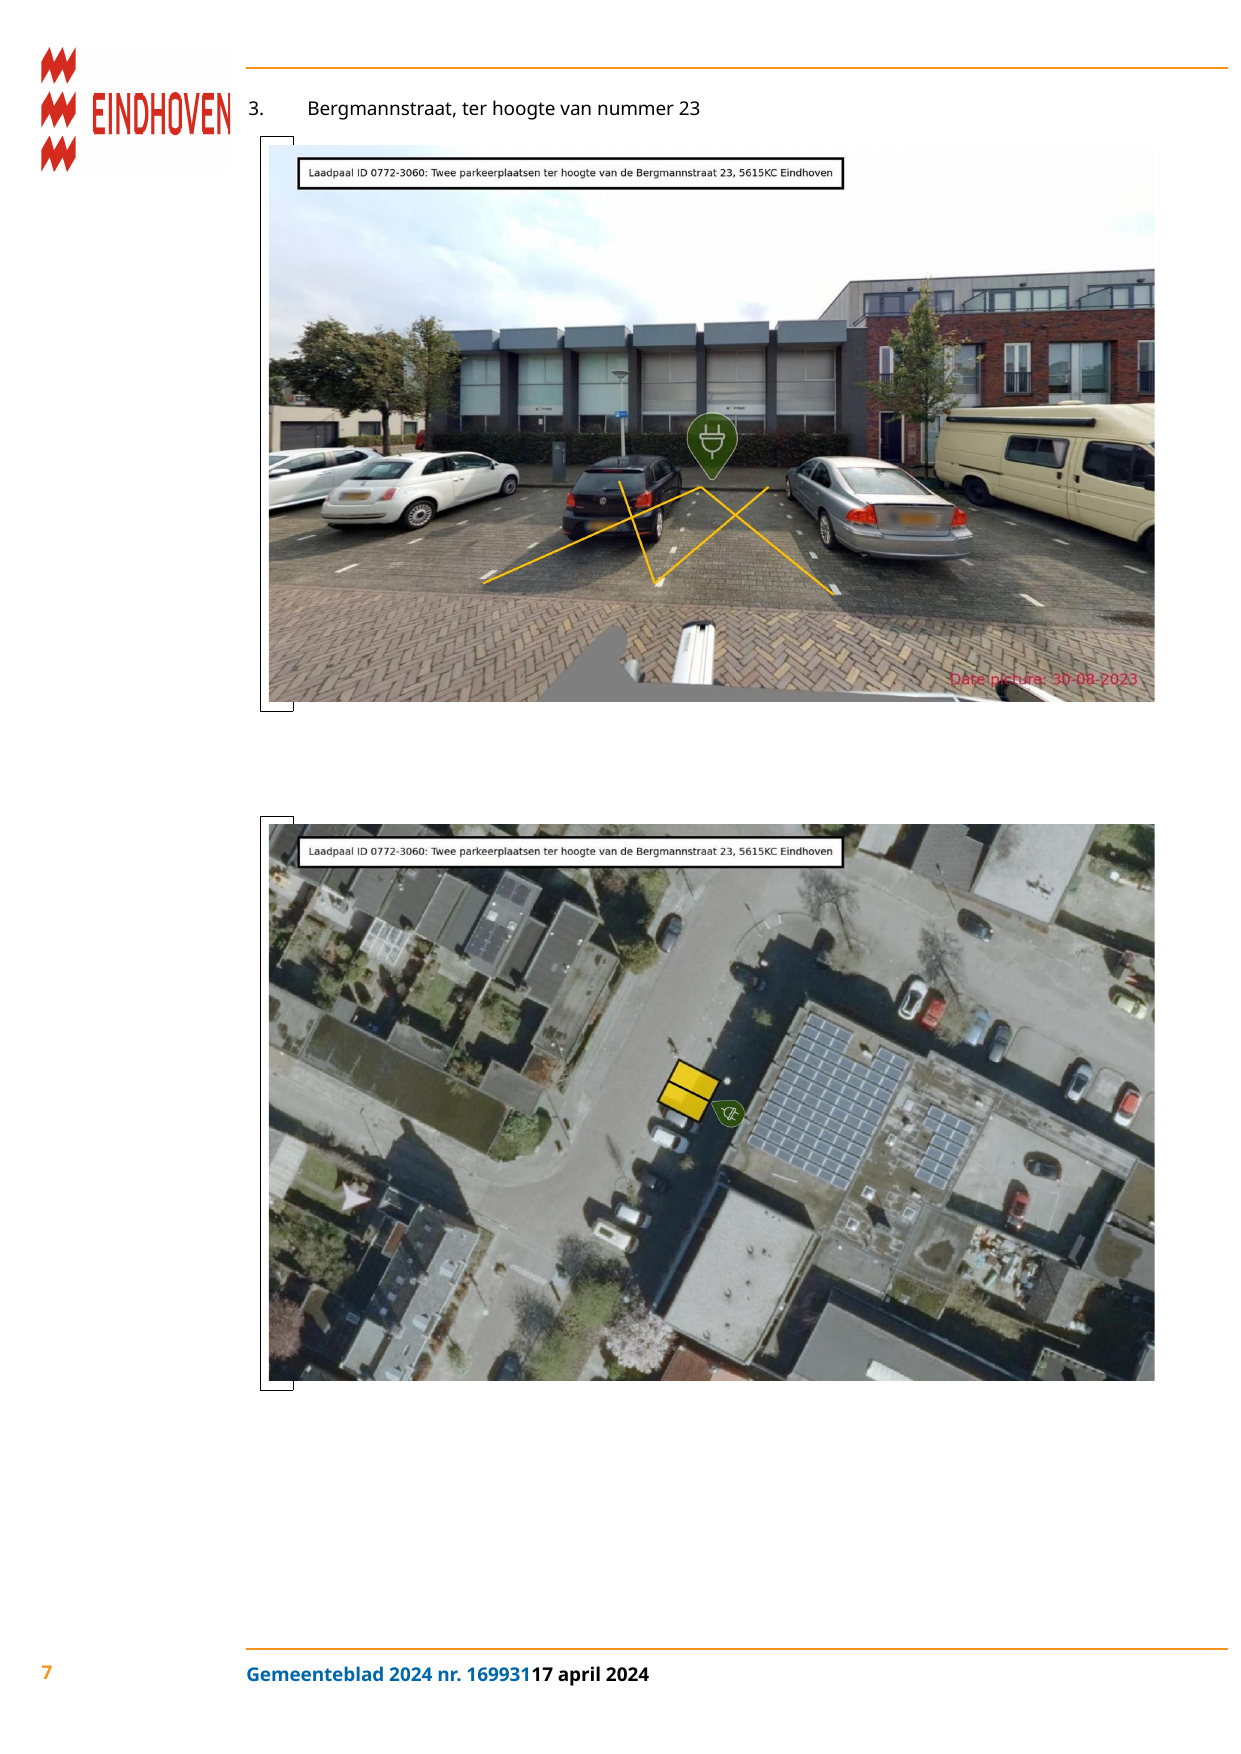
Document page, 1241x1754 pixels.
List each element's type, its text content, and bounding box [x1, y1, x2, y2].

list Bergmannstraat, ter hoogte van nummer 23 [248, 95, 1152, 121]
picture [268, 145, 1155, 702]
picture [41, 47, 231, 172]
picture [268, 824, 1155, 1381]
